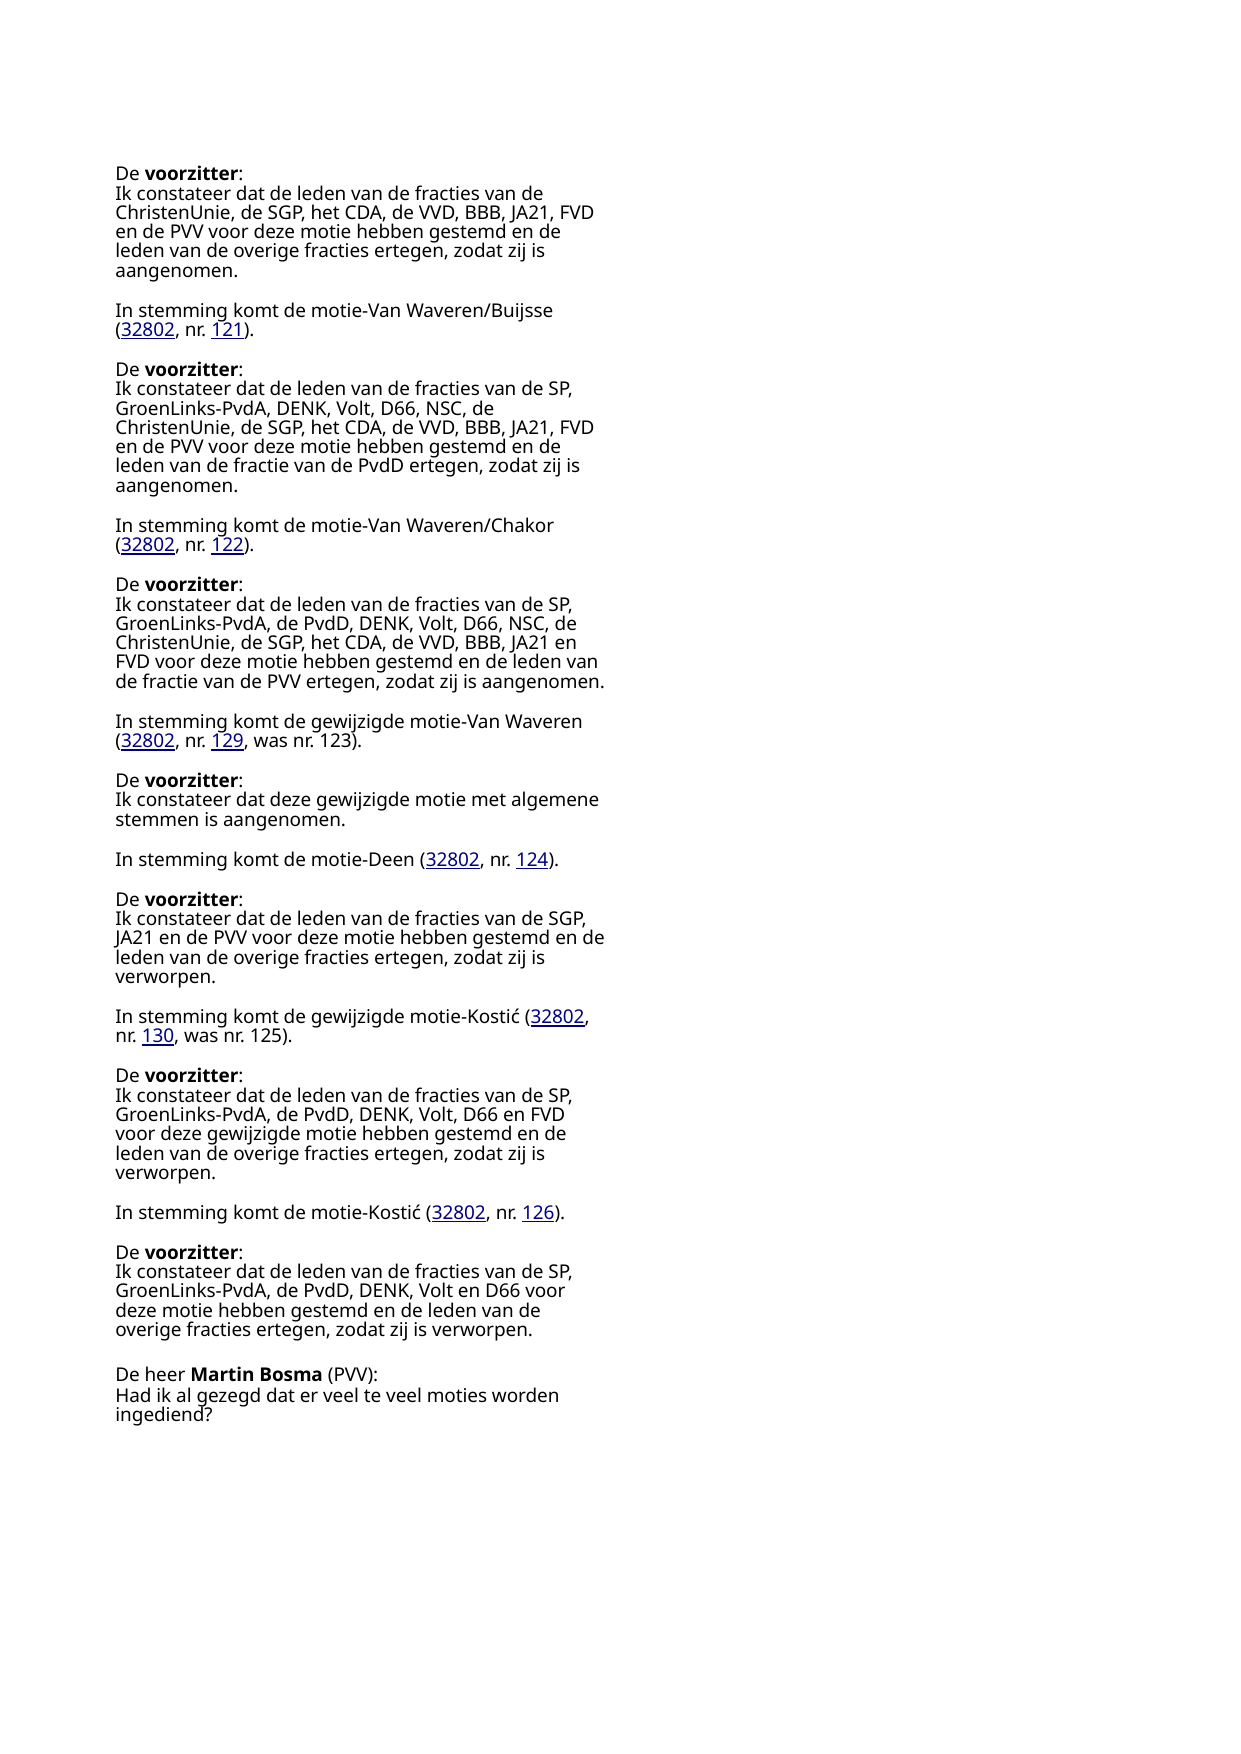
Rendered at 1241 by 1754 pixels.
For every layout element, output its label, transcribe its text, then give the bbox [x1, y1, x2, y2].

text In stemming komt de motie-Van Waveren/Chakor (32802, nr. 122). [115, 517, 605, 555]
text In stemming komt de motie-Van Waveren/Buijsse (32802, nr. 121). [115, 302, 605, 340]
text In stemming komt de motie-Deen (32802, nr. 124). [115, 851, 605, 870]
text Ik constateer dat de leden van de fracties van de SP, GroenLinks-PvdA, de PvdD, DENK, Volt, D66 en FVD voor deze gewijzigde motie hebben gestemd en de leden van de overige fracties ertegen, zodat zij is verworpen. [115, 1087, 605, 1183]
text In stemming komt de gewijzigde motie-Van Waveren (32802, nr. 129, was nr. 123). [115, 713, 605, 751]
text De voorzitter: [115, 576, 605, 596]
text De voorzitter: [115, 1244, 605, 1263]
text Ik constateer dat de leden van de fracties van de SGP, JA21 en de PVV voor deze motie hebben gestemd en de leden van de overige fracties ertegen, zodat zij is verworpen. [115, 910, 605, 987]
text De voorzitter: [115, 165, 605, 184]
text De voorzitter: [115, 772, 605, 791]
text In stemming komt de motie-Kostić (32802, nr. 126). [115, 1204, 605, 1223]
text De voorzitter: [115, 1067, 605, 1087]
text De voorzitter: [115, 361, 605, 380]
text Ik constateer dat de leden van de fracties van de SP, GroenLinks-PvdA, de PvdD, DENK, Volt en D66 voor deze motie hebben gestemd en de leden van de overige fracties ertegen, zodat zij is verworpen. [115, 1263, 605, 1340]
text Ik constateer dat de leden van de fracties van de ChristenUnie, de SGP, het CDA, de VVD, BBB, JA21, FVD en de PVV voor deze motie hebben gestemd en de leden van de overige fracties ertegen, zodat zij is aangenomen. [115, 184, 605, 281]
text Ik constateer dat de leden van de fracties van de SP, GroenLinks-PvdA, DENK, Volt, D66, NSC, de ChristenUnie, de SGP, het CDA, de VVD, BBB, JA21, FVD en de PVV voor deze motie hebben gestemd en de leden van de fractie van de PvdD ertegen, zodat zij is aangenomen. [115, 380, 605, 496]
text De voorzitter: [115, 891, 605, 910]
text In stemming komt de gewijzigde motie-Kostić (32802, nr. 130, was nr. 125). [115, 1008, 605, 1047]
text Had ik al gezegd dat er veel te veel moties worden ingediend? [115, 1387, 605, 1425]
text Ik constateer dat deze gewijzigde motie met algemene stemmen is aangenomen. [115, 791, 605, 830]
text De heer Martin Bosma (PVV): [115, 1361, 605, 1387]
text Ik constateer dat de leden van de fracties van de SP, GroenLinks-PvdA, de PvdD, DENK, Volt, D66, NSC, de ChristenUnie, de SGP, het CDA, de VVD, BBB, JA21 en FVD voor deze motie hebben gestemd en de leden van de fractie van de PVV ertegen, zodat zij is aangenomen. [115, 596, 605, 692]
